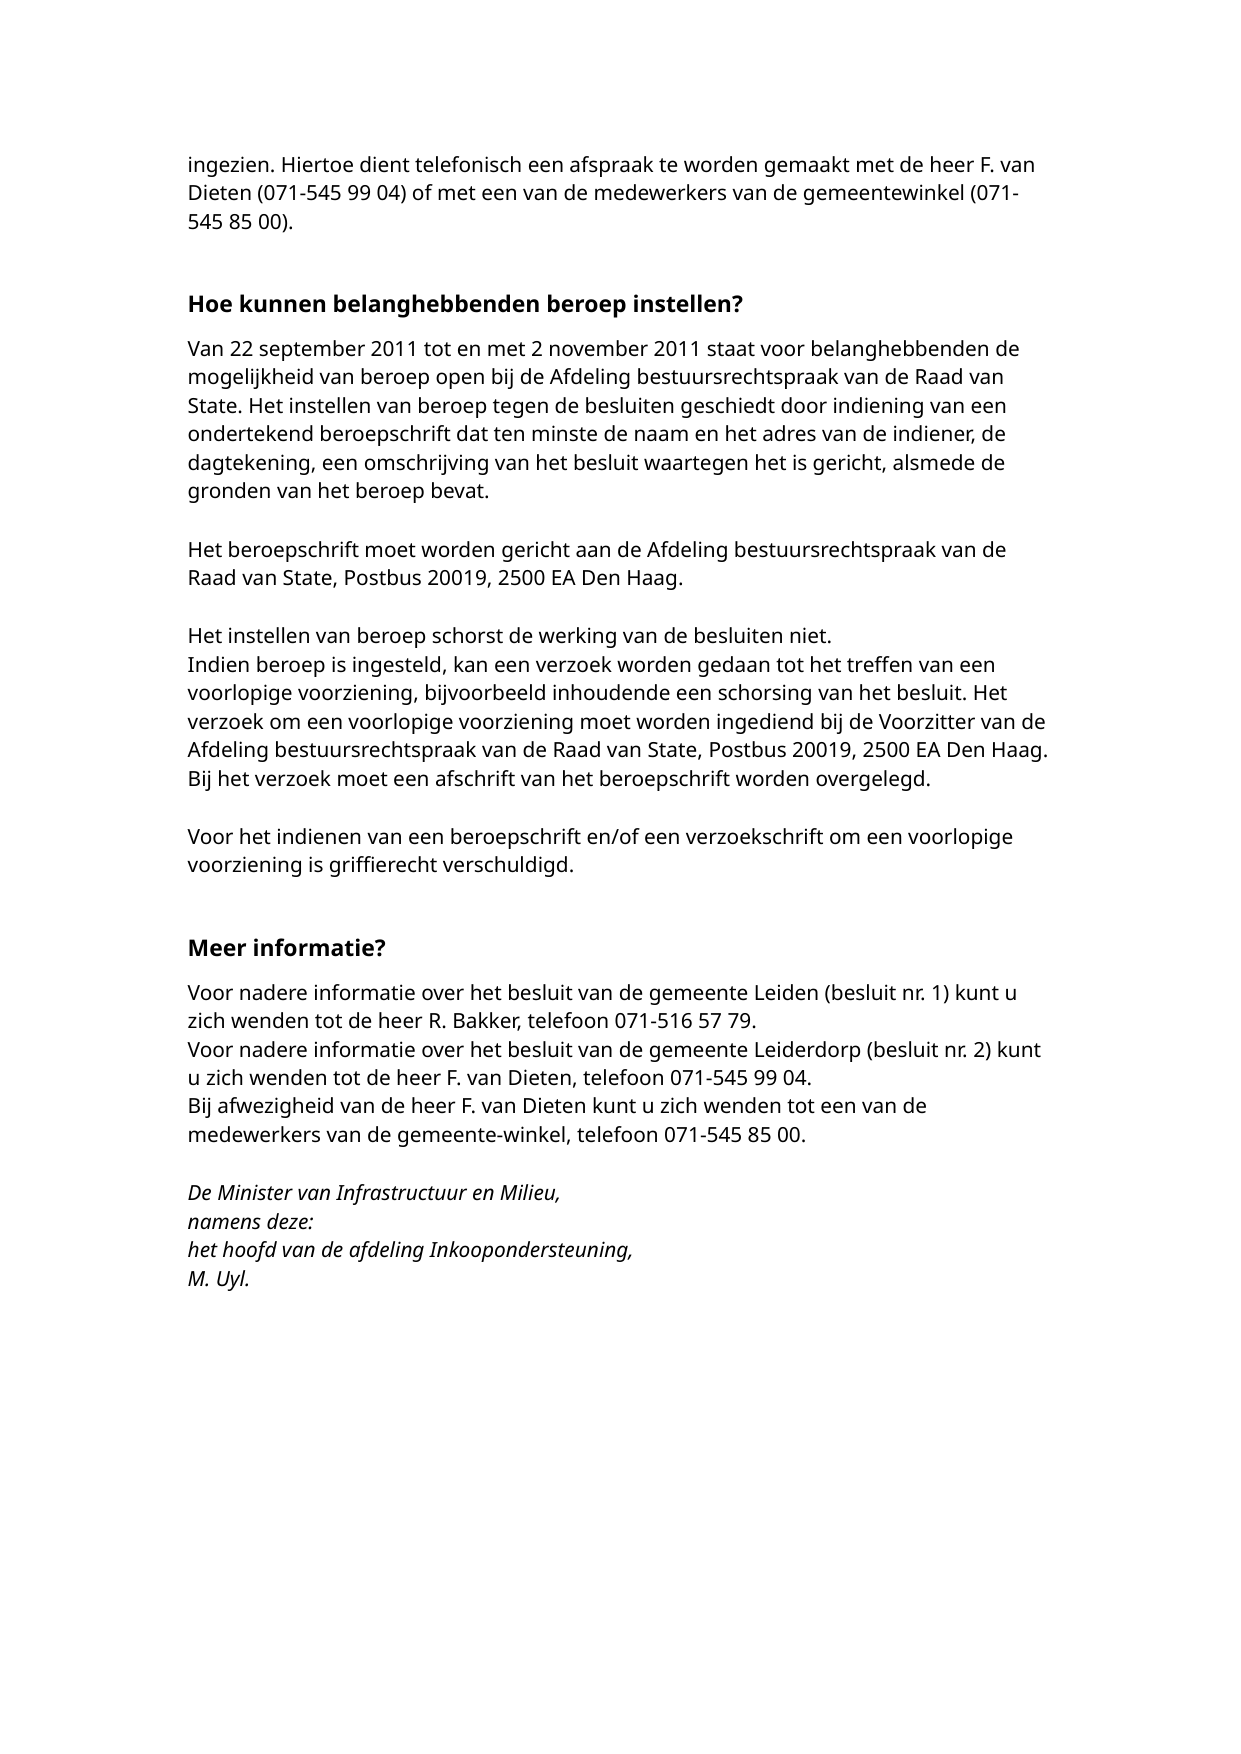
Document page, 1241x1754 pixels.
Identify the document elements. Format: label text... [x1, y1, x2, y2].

text Het beroepschrift moet worden gericht aan de Afdeling bestuursrechtspraak van de Raad van State, Postbus 20019, 2500 EA Den Haag. [187, 535, 1053, 592]
text M. Uyl. [187, 1264, 1053, 1292]
subtitle Meer informatie? [187, 932, 1053, 963]
text Voor nadere informatie over het besluit van de gemeente Leiderdorp (besluit nr. 2) kunt u zich wenden tot de heer F. van Dieten, telefoon 071-545 99 04. [187, 1035, 1053, 1092]
text Bij afwezigheid van de heer F. van Dieten kunt u zich wenden tot een van de medewerkers van de gemeente-winkel, telefoon 071-545 85 00. [187, 1092, 1053, 1148]
subtitle Hoe kunnen belanghebbenden beroep instellen? [187, 288, 1053, 319]
text ingezien. Hiertoe dient telefonisch een afspraak te worden gemaakt met de heer F. van Dieten (071-545 99 04) of met een van de medewerkers van de gemeentewinkel (071-545 85 00). [187, 150, 1053, 235]
text het hoofd van de afdeling Inkoopondersteuning, [187, 1235, 1053, 1264]
text De Minister van Infrastructuur en Milieu, [187, 1178, 1053, 1207]
text namens deze: [187, 1207, 1053, 1235]
text Indien beroep is ingesteld, kan een verzoek worden gedaan tot het treffen van een voorlopige voorziening, bijvoorbeeld inhoudende een schorsing van het besluit. Het verzoek om een voorlopige voorziening moet worden ingediend bij de Voorzitter van de Afdeling bestuursrechtspraak van de Raad van State, Postbus 20019, 2500 EA Den Haag. Bij het verzoek moet een afschrift van het beroepschrift worden overgelegd. [187, 650, 1053, 792]
text Voor het indienen van een beroepschrift en/of een verzoekschrift om een voorlopige voorziening is griffierecht verschuldigd. [187, 822, 1053, 879]
text Het instellen van beroep schorst de werking van de besluiten niet. [187, 622, 1053, 650]
text Van 22 september 2011 tot en met 2 november 2011 staat voor belanghebbenden de mogelijkheid van beroep open bij de Afdeling bestuursrechtspraak van de Raad van State. Het instellen van beroep tegen de besluiten geschiedt door indiening van een ondertekend beroepschrift dat ten minste de naam en het adres van de indiener, de dagtekening, een omschrijving van het besluit waartegen het is gericht, alsmede de gronden van het beroep bevat. [187, 334, 1053, 505]
text Voor nadere informatie over het besluit van de gemeente Leiden (besluit nr. 1) kunt u zich wenden tot de heer R. Bakker, telefoon 071-516 57 79. [187, 978, 1053, 1035]
